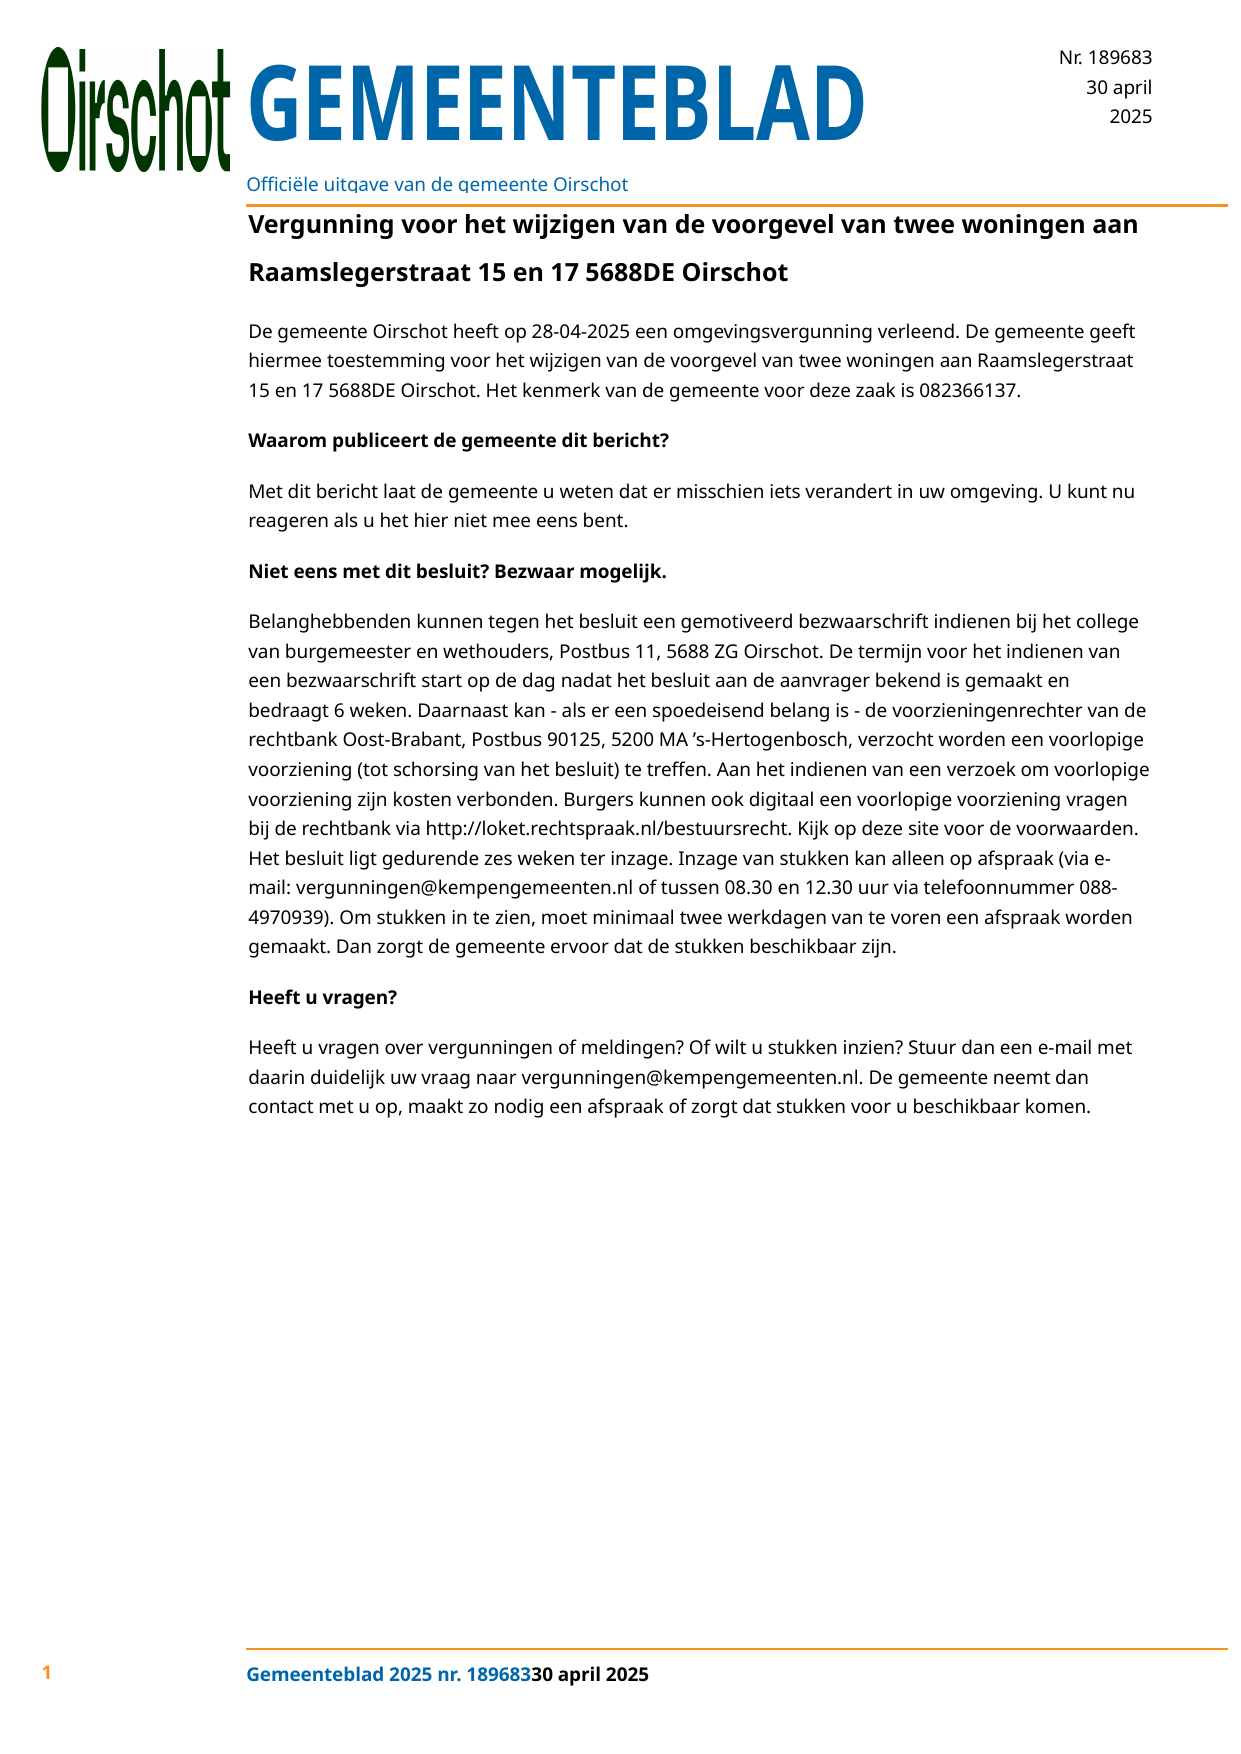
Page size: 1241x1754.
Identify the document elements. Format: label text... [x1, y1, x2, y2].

text Vergunning voor het wijzigen van de voorgevel van twee woningen aan Raamslegerstraat 15 en 17 5688DE Oirschot [248, 207, 1152, 288]
text Belanghebbenden kunnen tegen het besluit een gemotiveerd bezwaarschrift indienen bij het college van burgemeester en wethouders, Postbus 11, 5688 ZG Oirschot. De termijn voor het indienen van een bezwaarschrift start op de dag nadat het besluit aan de aanvrager bekend is gemaakt en bedraagt 6 weken. Daarnaast kan - als er een spoedeisend belang is - de voorzieningenrechter van de rechtbank Oost-Brabant, Postbus 90125, 5200 MA ’s-Hertogenbosch, verzocht worden een voorlopige voorziening (tot schorsing van het besluit) te treffen. Aan het indienen van een verzoek om voorlopige voorziening zijn kosten verbonden. Burgers kunnen ook digitaal een voorlopige voorziening vragen bij de rechtbank via http://loket.rechtspraak.nl/bestuursrecht. Kijk op deze site voor de voorwaarden. Het besluit ligt gedurende zes weken ter inzage. Inzage van stukken kan alleen op afspraak (via e-mail: vergunningen@kempengemeenten.nl of tussen 08.30 en 12.30 uur via telefoonnummer 088-4970939). Om stukken in te zien, moet minimaal twee werkdagen van te voren een afspraak worden gemaakt. Dan zorgt de gemeente ervoor dat de stukken beschikbaar zijn. [248, 608, 1152, 959]
picture [41, 47, 231, 172]
text Heeft u vragen over vergunningen of meldingen? Of wilt u stukken inzien? Stuur dan een e-mail met daarin duidelijk uw vraag naar vergunningen@kempengemeenten.nl. De gemeente neemt dan contact met u op, maakt zo nodig een afspraak of zorgt dat stukken voor u beschikbaar komen. [248, 1034, 1152, 1119]
text Waarom publiceert de gemeente dit bericht? [248, 427, 1152, 453]
text De gemeente Oirschot heeft op 28-04-2025 een omgevingsvergunning verleend. De gemeente geeft hiermee toestemming voor het wijzigen van de voorgevel van twee woningen aan Raamslegerstraat 15 en 17 5688DE Oirschot. Het kenmerk van de gemeente voor deze zaak is 082366137. [248, 318, 1152, 403]
text Met dit bericht laat de gemeente u weten dat er misschien iets verandert in uw omgeving. U kunt nu reageren als u het hier niet mee eens bent. [248, 478, 1152, 533]
text Heeft u vragen? [248, 984, 1152, 1010]
text Niet eens met dit besluit? Bezwaar mogelijk. [248, 558, 1152, 584]
